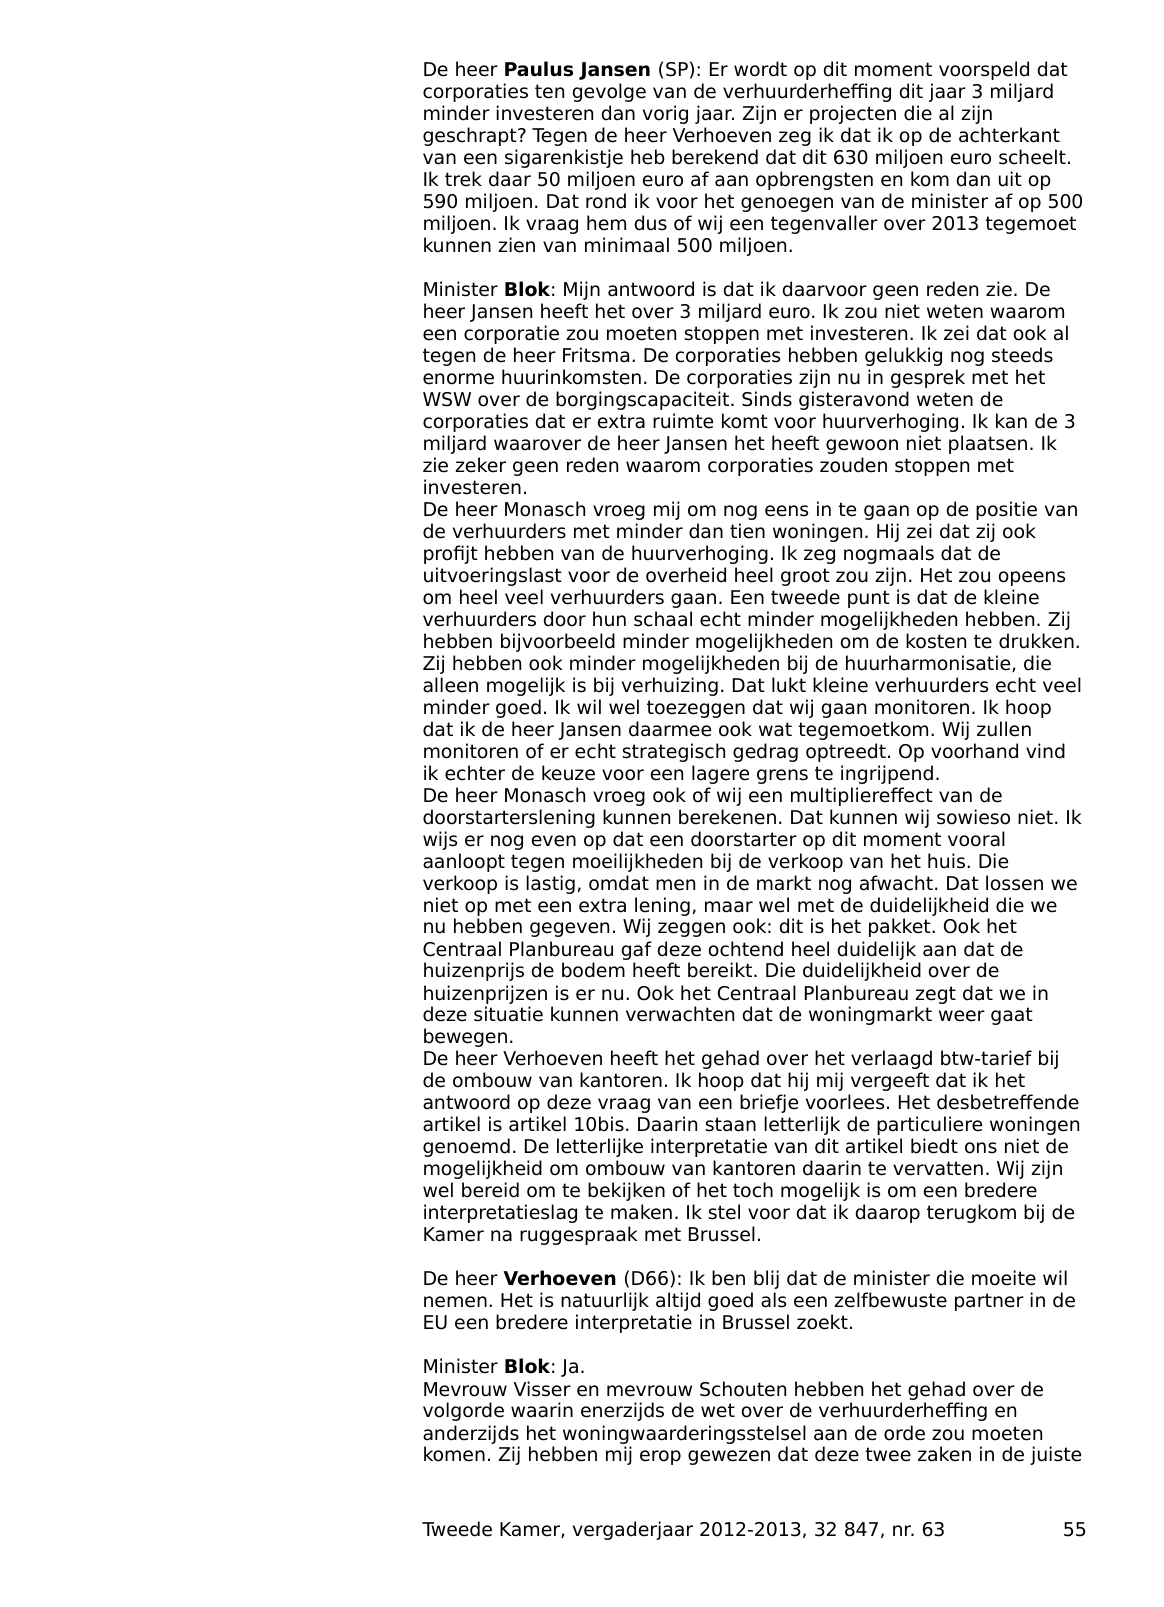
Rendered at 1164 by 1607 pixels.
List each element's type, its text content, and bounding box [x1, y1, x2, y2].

text De heer Monasch vroeg mij om nog eens in te gaan op de positie van de verhuurders met minder dan tien woningen. Hij zei dat zij ook profijt hebben van de huurverhoging. Ik zeg nogmaals dat de uitvoeringslast voor de overheid heel groot zou zijn. Het zou opeens om heel veel verhuurders gaan. Een tweede punt is dat de kleine verhuurders door hun schaal echt minder mogelijkheden hebben. Zij hebben bijvoorbeeld minder mogelijkheden om de kosten te drukken. Zij hebben ook minder mogelijkheden bij de huurharmonisatie, die alleen mogelijk is bij verhuizing. Dat lukt kleine verhuurders echt veel minder goed. Ik wil wel toezeggen dat wij gaan monitoren. Ik hoop dat ik de heer Jansen daarmee ook wat tegemoetkom. Wij zullen monitoren of er echt strategisch gedrag optreedt. Op voorhand vind ik echter de keuze voor een lagere grens te ingrijpend. [422, 499, 1087, 784]
text Mevrouw Visser en mevrouw Schouten hebben het gehad over de volgorde waarin enerzijds de wet over de verhuurderheffing en anderzijds het woningwaarderingsstelsel aan de orde zou moeten komen. Zij hebben mij erop gewezen dat deze twee zaken in de juiste [422, 1378, 1087, 1466]
text De heer Verhoeven heeft het gehad over het verlaagd btw-tarief bij de ombouw van kantoren. Ik hoop dat hij mij vergeeft dat ik het antwoord op deze vraag van een briefje voorlees. Het desbetreffende artikel is artikel 10bis. Daarin staan letterlijk de particuliere woningen genoemd. De letterlijke interpretatie van dit artikel biedt ons niet de mogelijkheid om ombouw van kantoren daarin te vervatten. Wij zijn wel bereid om te bekijken of het toch mogelijk is om een bredere interpretatieslag te maken. Ik stel voor dat ik daarop terugkom bij de Kamer na ruggespraak met Brussel. [422, 1048, 1087, 1246]
text Minister Blok: Mijn antwoord is dat ik daarvoor geen reden zie. De heer Jansen heeft het over 3 miljard euro. Ik zou niet weten waarom een corporatie zou moeten stoppen met investeren. Ik zei dat ook al tegen de heer Fritsma. De corporaties hebben gelukkig nog steeds enorme huurinkomsten. De corporaties zijn nu in gesprek met het WSW over de borgingscapaciteit. Sinds gisteravond weten de corporaties dat er extra ruimte komt voor huurverhoging. Ik kan de 3 miljard waarover de heer Jansen het heeft gewoon niet plaatsen. Ik zie zeker geen reden waarom corporaties zouden stoppen met investeren. [422, 279, 1087, 499]
text De heer Paulus Jansen (SP): Er wordt op dit moment voorspeld dat corporaties ten gevolge van de verhuurderheffing dit jaar 3 miljard minder investeren dan vorig jaar. Zijn er projecten die al zijn geschrapt? Tegen de heer Verhoeven zeg ik dat ik op de achterkant van een sigarenkistje heb berekend dat dit 630 miljoen euro scheelt. Ik trek daar 50 miljoen euro af aan opbrengsten en kom dan uit op 590 miljoen. Dat rond ik voor het genoegen van de minister af op 500 miljoen. Ik vraag hem dus of wij een tegenvaller over 2013 tegemoet kunnen zien van minimaal 500 miljoen. [422, 59, 1087, 257]
text De heer Verhoeven (D66): Ik ben blij dat de minister die moeite wil nemen. Het is natuurlijk altijd goed als een zelfbewuste partner in de EU een bredere interpretatie in Brussel zoekt. [422, 1268, 1087, 1334]
text De heer Monasch vroeg ook of wij een multipliereffect van de doorstarterslening kunnen berekenen. Dat kunnen wij sowieso niet. Ik wijs er nog even op dat een doorstarter op dit moment vooral aanloopt tegen moeilijkheden bij de verkoop van het huis. Die verkoop is lastig, omdat men in de markt nog afwacht. Dat lossen we niet op met een extra lening, maar wel met de duidelijkheid die we nu hebben gegeven. Wij zeggen ook: dit is het pakket. Ook het Centraal Planbureau gaf deze ochtend heel duidelijk aan dat de huizenprijs de bodem heeft bereikt. Die duidelijkheid over de huizenprijzen is er nu. Ook het Centraal Planbureau zegt dat we in deze situatie kunnen verwachten dat de woningmarkt weer gaat bewegen. [422, 784, 1087, 1048]
text Minister Blok: Ja. [422, 1356, 1087, 1378]
